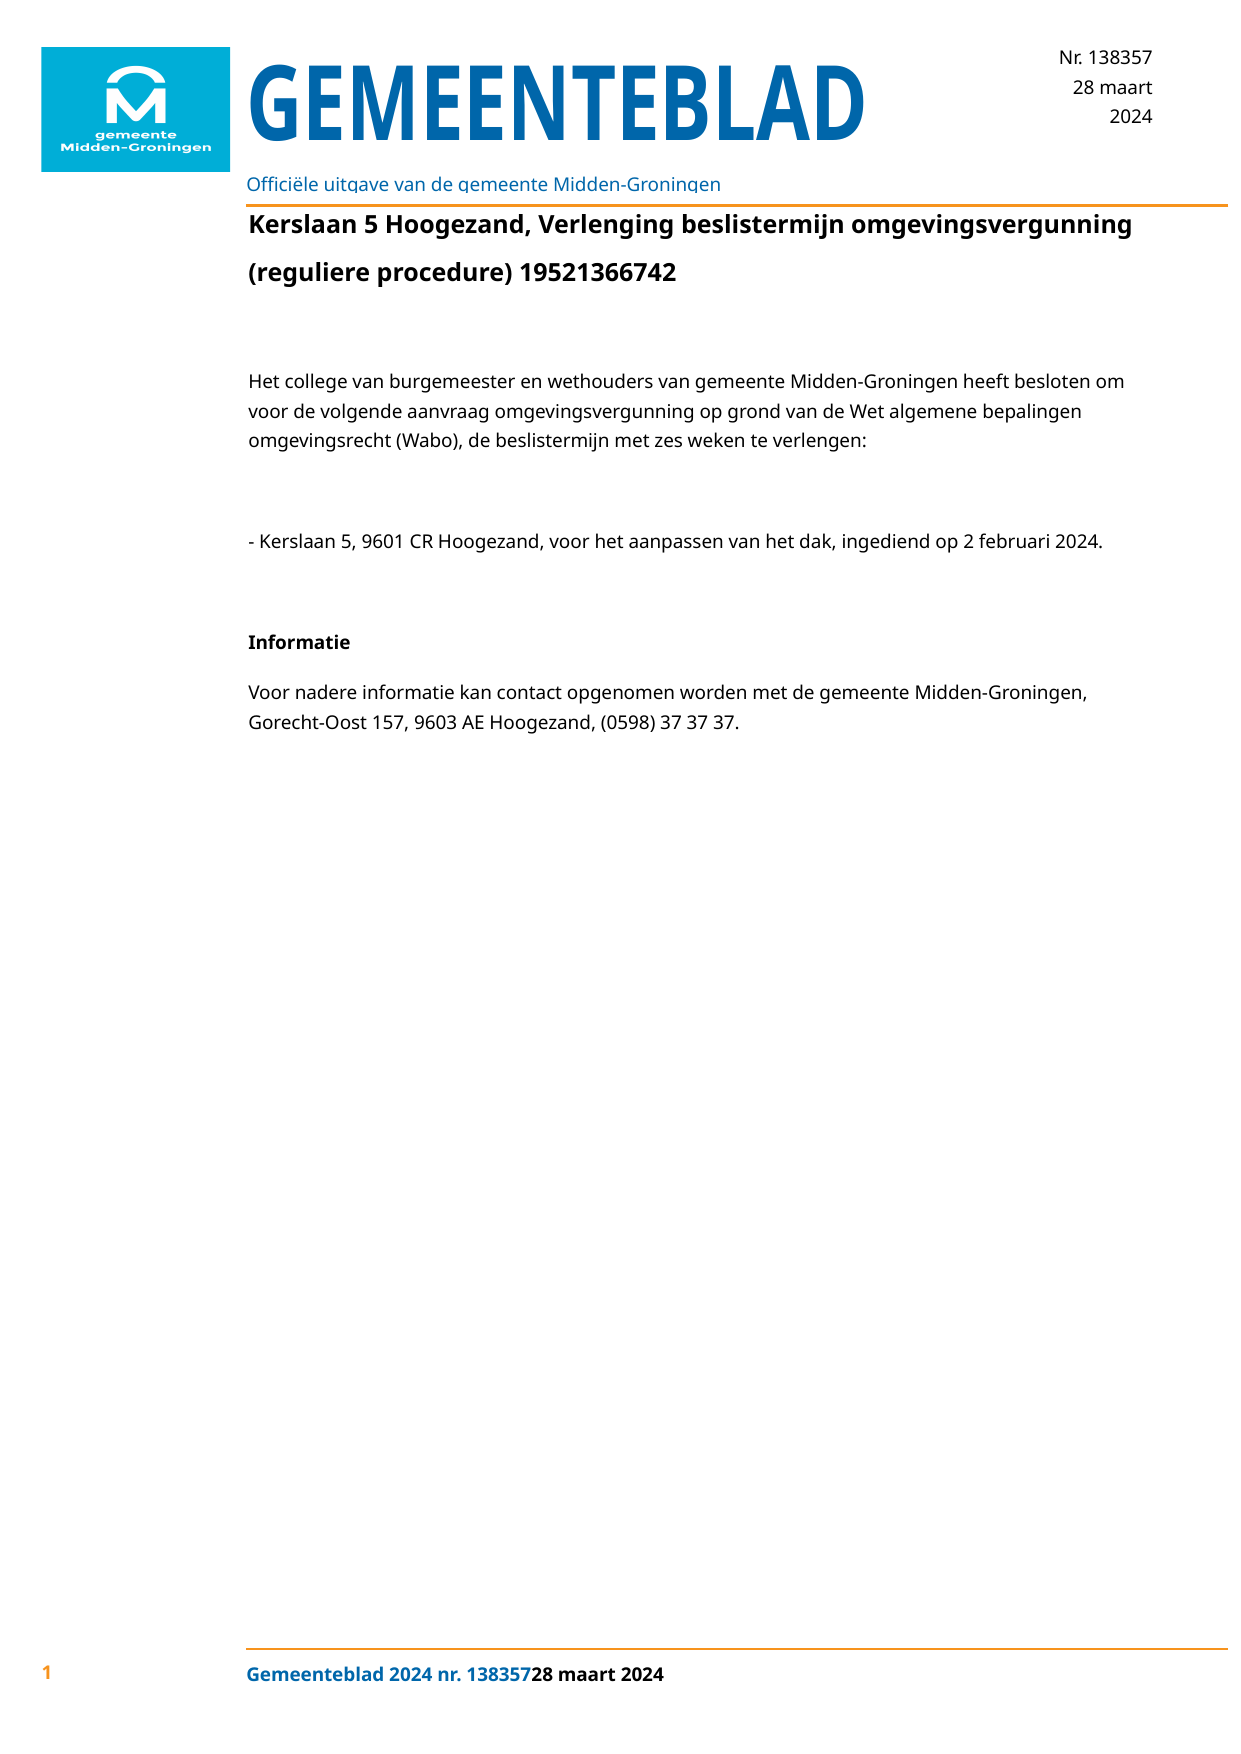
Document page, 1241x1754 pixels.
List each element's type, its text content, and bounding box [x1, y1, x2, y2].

picture [107, 89, 165, 122]
text Voor nadere informatie kan contact opgenomen worden met de gemeente Midden-Groningen, Gorecht-Oost 157, 9603 AE Hoogezand, (0598) 37 37 37. [248, 679, 1152, 735]
text - Kerslaan 5, 9601 CR Hoogezand, voor het aanpassen van het dak, ingediend op 2 februari 2024. [248, 528, 1152, 554]
text Informatie [248, 629, 1152, 655]
picture [108, 66, 164, 82]
text Het college van burgemeester en wethouders van gemeente Midden-Groningen heeft besloten om voor de volgende aanvraag omgevingsvergunning op grond van de Wet algemene bepalingen omgevingsrecht (Wabo), de beslistermijn met zes weken te verlengen: [248, 368, 1152, 453]
text Kerslaan 5 Hoogezand, Verlenging beslistermijn omgevingsvergunning (reguliere procedure) 19521366742 [248, 207, 1152, 288]
picture [184, 146, 190, 153]
